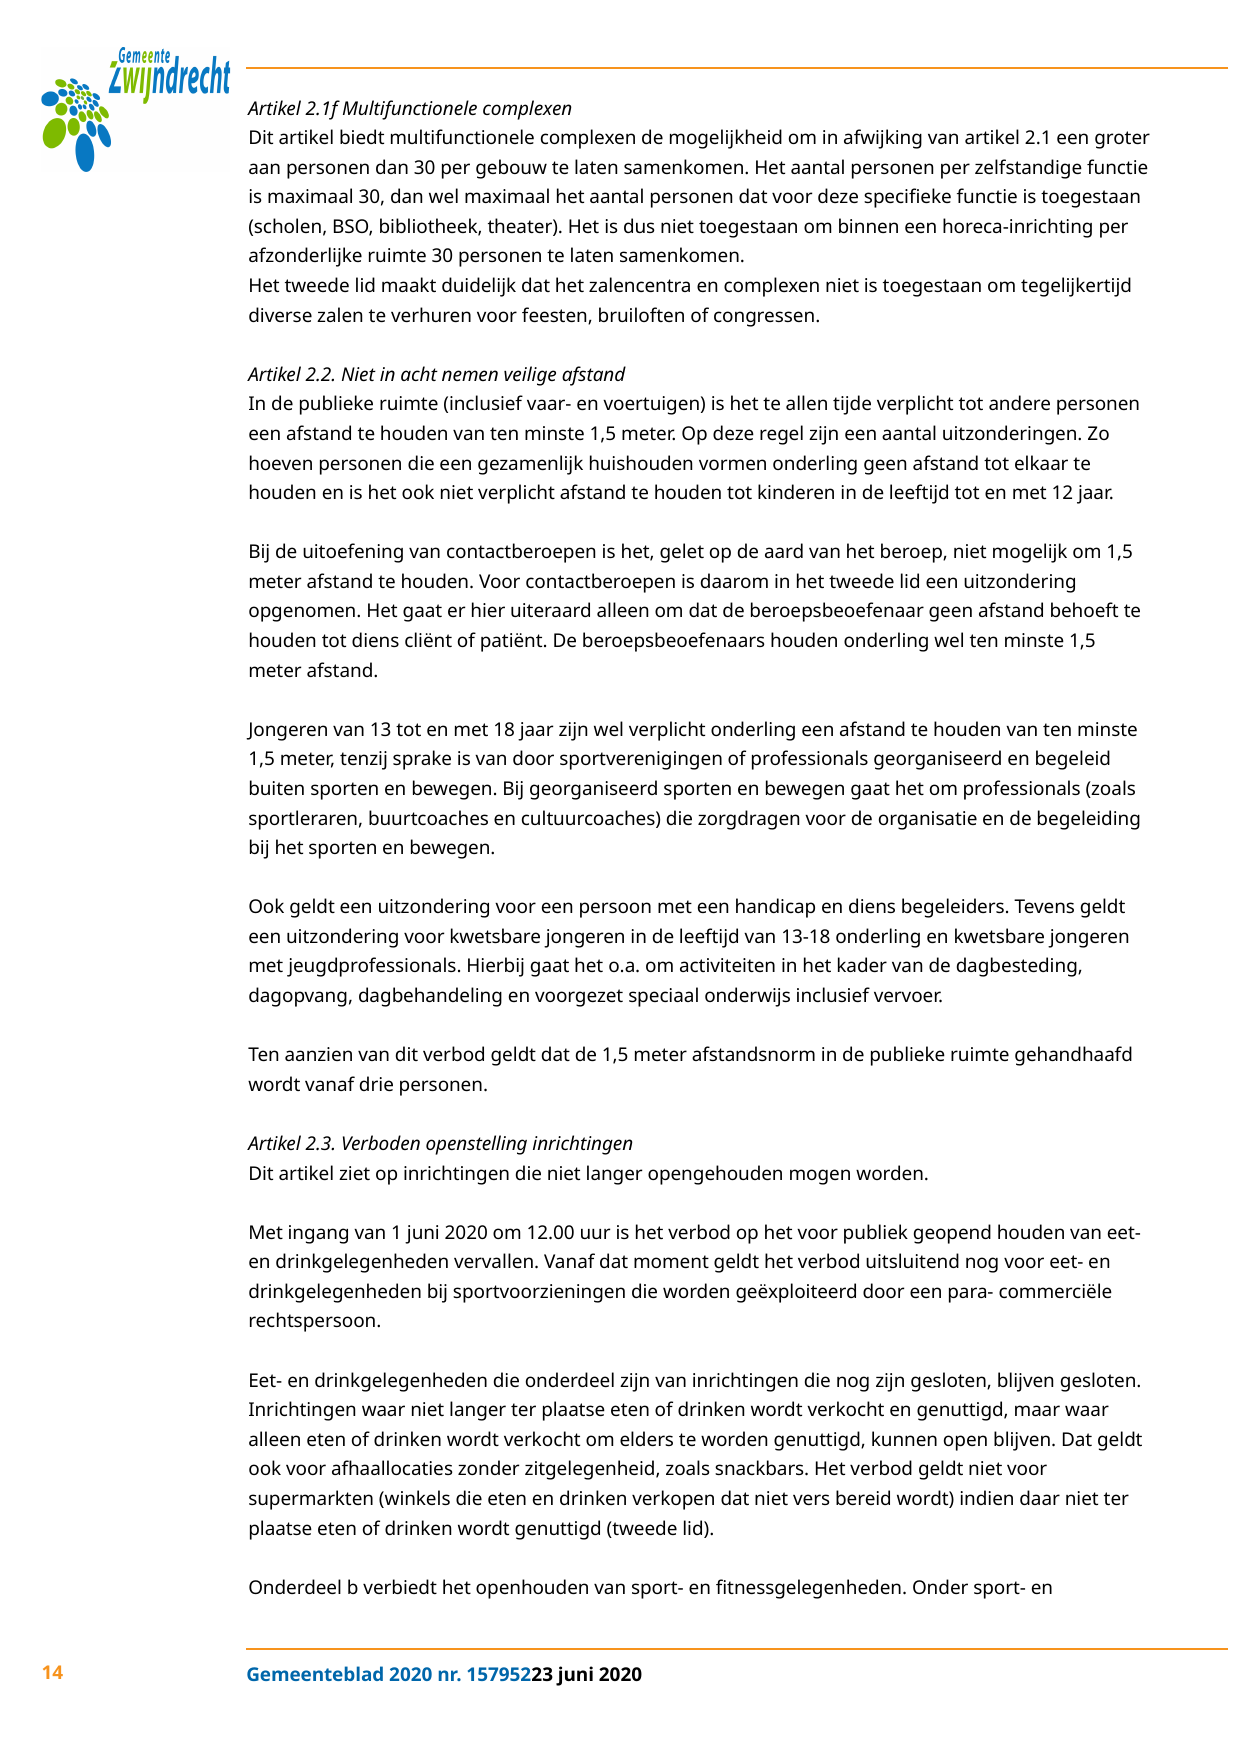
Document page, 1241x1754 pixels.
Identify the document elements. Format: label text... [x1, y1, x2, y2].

text Artikel 2.3. Verboden openstelling inrichtingen [248, 1130, 1152, 1156]
text Dit artikel biedt multifunctionele complexen de mogelijkheid om in afwijking van artikel 2.1 een groter aan personen dan 30 per gebouw te laten samenkomen. Het aantal personen per zelfstandige functie is maximaal 30, dan wel maximaal het aantal personen dat voor deze specifieke functie is toegestaan (scholen, BSO, bibliotheek, theater). Het is dus niet toegestaan om binnen een horeca-inrichting per afzonderlijke ruimte 30 personen te laten samenkomen. [248, 124, 1152, 268]
text Dit artikel ziet op inrichtingen die niet langer opengehouden mogen worden. [248, 1160, 1152, 1186]
text Eet- en drinkgelegenheden die onderdeel zijn van inrichtingen die nog zijn gesloten, blijven gesloten. Inrichtingen waar niet langer ter plaatse eten of drinken wordt verkocht en genuttigd, maar waar alleen eten of drinken wordt verkocht om elders te worden genuttigd, kunnen open blijven. Dat geldt ook voor afhaallocaties zonder zitgelegenheid, zoals snackbars. Het verbod geldt niet voor supermarkten (winkels die eten en drinken verkopen dat niet vers bereid wordt) indien daar niet ter plaatse eten of drinken wordt genuttigd (tweede lid). [248, 1367, 1152, 1541]
text In de publieke ruimte (inclusief vaar- en voertuigen) is het te allen tijde verplicht tot andere personen een afstand te houden van ten minste 1,5 meter. Op deze regel zijn een aantal uitzonderingen. Zo hoeven personen die een gezamenlijk huishouden vormen onderling geen afstand tot elkaar te houden en is het ook niet verplicht afstand te houden tot kinderen in de leeftijd tot en met 12 jaar. [248, 391, 1152, 505]
text Onderdeel b verbiedt het openhouden van sport- en fitnessgelegenheden. Onder sport- en [248, 1574, 1152, 1600]
picture [41, 47, 231, 172]
text Met ingang van 1 juni 2020 om 12.00 uur is het verbod op het voor publiek geopend houden van eet- en drinkgelegenheden vervallen. Vanaf dat moment geldt het verbod uitsluitend nog voor eet- en drinkgelegenheden bij sportvoorzieningen die worden geëxploiteerd door een para- commerciële rechtspersoon. [248, 1219, 1152, 1333]
text Het tweede lid maakt duidelijk dat het zalencentra en complexen niet is toegestaan om tegelijkertijd diverse zalen te verhuren voor feesten, bruiloften of congressen. [248, 272, 1152, 328]
text Artikel 2.1f Multifunctionele complexen [248, 95, 1152, 121]
text Bij de uitoefening van contactberoepen is het, gelet op de aard van het beroep, niet mogelijk om 1,5 meter afstand te houden. Voor contactberoepen is daarom in het tweede lid een uitzondering opgenomen. Het gaat er hier uiteraard alleen om dat de beroepsbeoefenaar geen afstand behoeft te houden tot diens cliënt of patiënt. De beroepsbeoefenaars houden onderling wel ten minste 1,5 meter afstand. [248, 538, 1152, 683]
text Jongeren van 13 tot en met 18 jaar zijn wel verplicht onderling een afstand te houden van ten minste 1,5 meter, tenzij sprake is van door sportverenigingen of professionals georganiseerd en begeleid buiten sporten en bewegen. Bij georganiseerd sporten en bewegen gaat het om professionals (zoals sportleraren, buurtcoaches en cultuurcoaches) die zorgdragen voor de organisatie en de begeleiding bij het sporten en bewegen. [248, 716, 1152, 860]
text Artikel 2.2. Niet in acht nemen veilige afstand [248, 361, 1152, 387]
text Ten aanzien van dit verbod geldt dat de 1,5 meter afstandsnorm in de publieke ruimte gehandhaafd wordt vanaf drie personen. [248, 1041, 1152, 1097]
text Ook geldt een uitzondering voor een persoon met een handicap en diens begeleiders. Tevens geldt een uitzondering voor kwetsbare jongeren in de leeftijd van 13-18 onderling en kwetsbare jongeren met jeugdprofessionals. Hierbij gaat het o.a. om activiteiten in het kader van de dagbesteding, dagopvang, dagbehandeling en voorgezet speciaal onderwijs inclusief vervoer. [248, 893, 1152, 1008]
